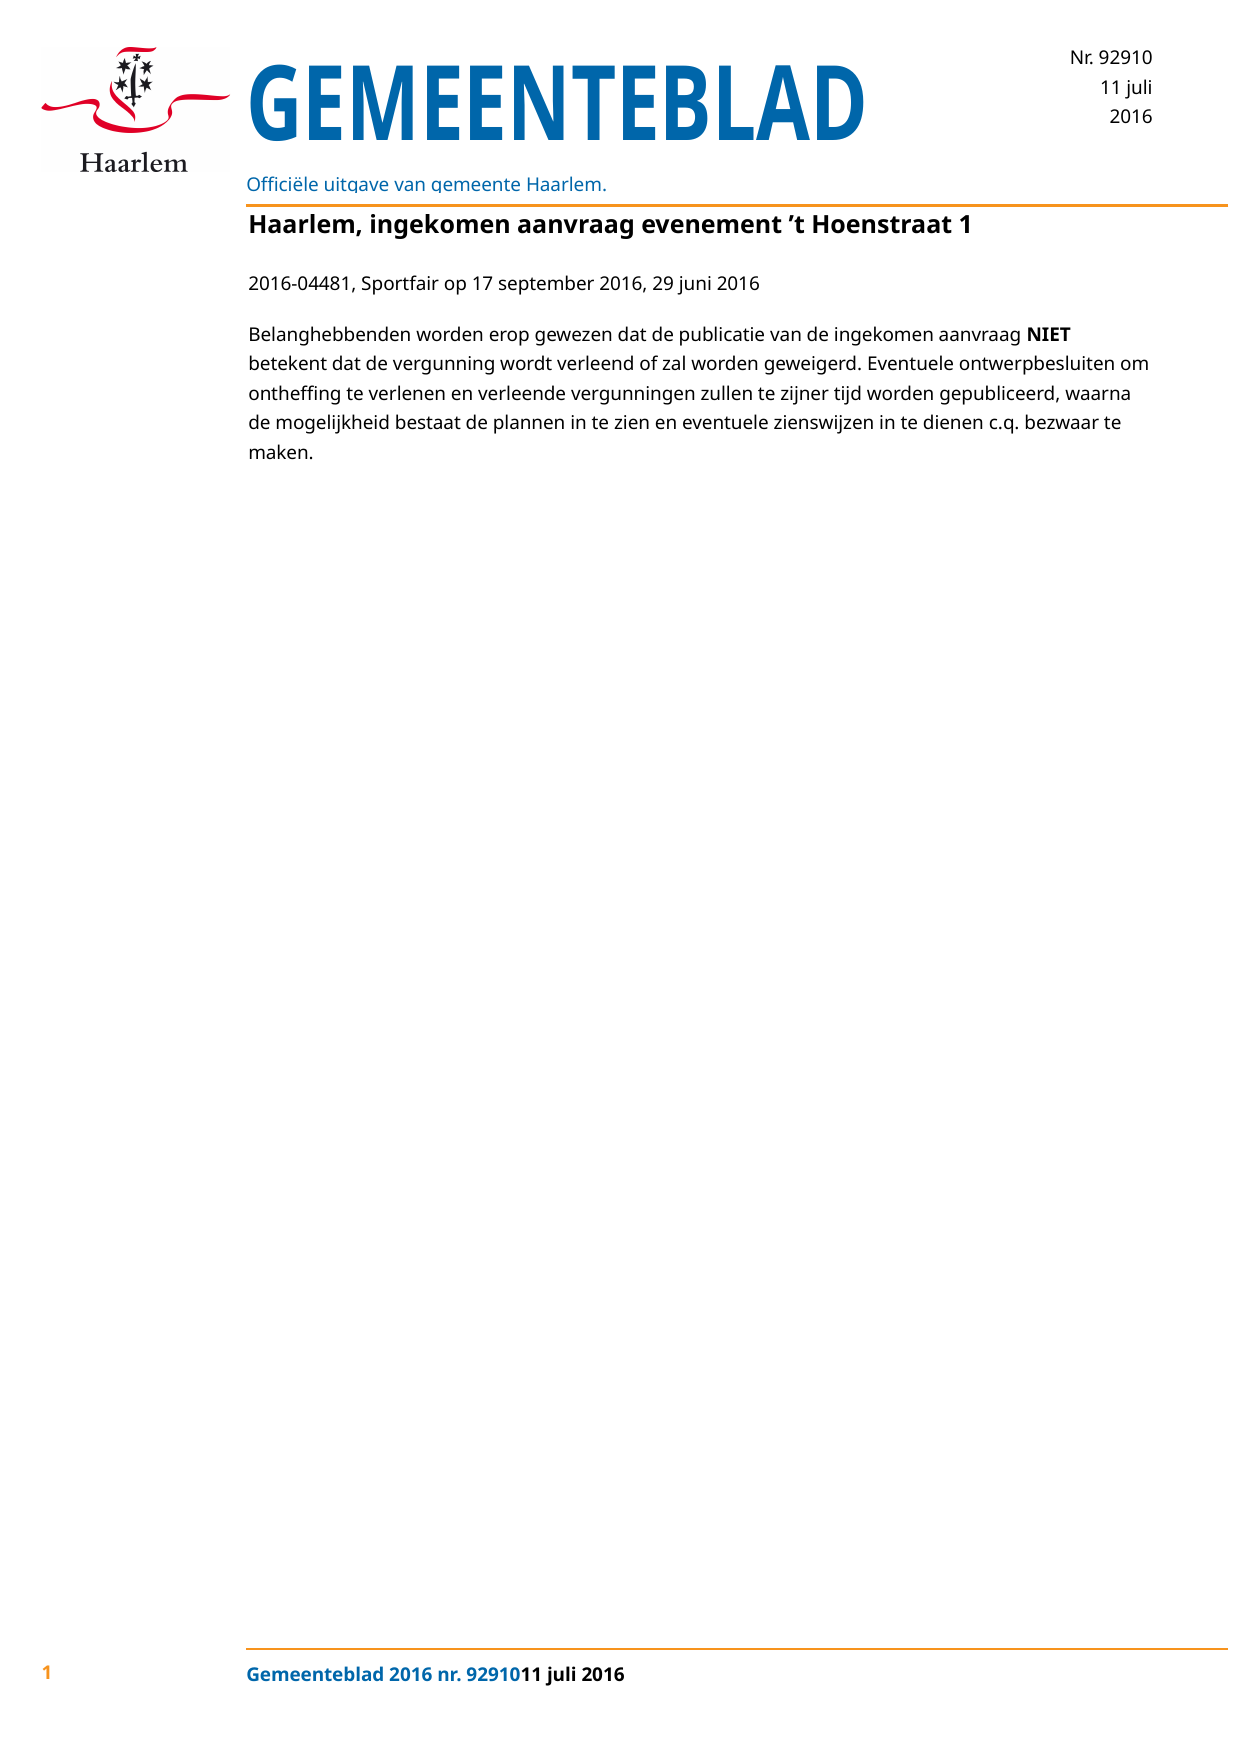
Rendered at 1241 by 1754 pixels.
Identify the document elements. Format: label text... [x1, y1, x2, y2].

text Belanghebbenden worden erop gewezen dat de publicatie van de ingekomen aanvraag NIET betekent dat de vergunning wordt verleend of zal worden geweigerd. Eventuele ontwerpbesluiten om ontheffing te verlenen en verleende vergunningen zullen te zijner tijd worden gepubliceerd, waarna de mogelijkheid bestaat de plannen in te zien en eventuele zienswijzen in te dienen c.q. bezwaar te maken. [248, 321, 1152, 465]
text 2016-04481, Sportfair op 17 september 2016, 29 juni 2016 [248, 270, 1152, 296]
picture [41, 47, 231, 172]
text Haarlem, ingekomen aanvraag evenement ’t Hoenstraat 1 [248, 207, 1152, 241]
